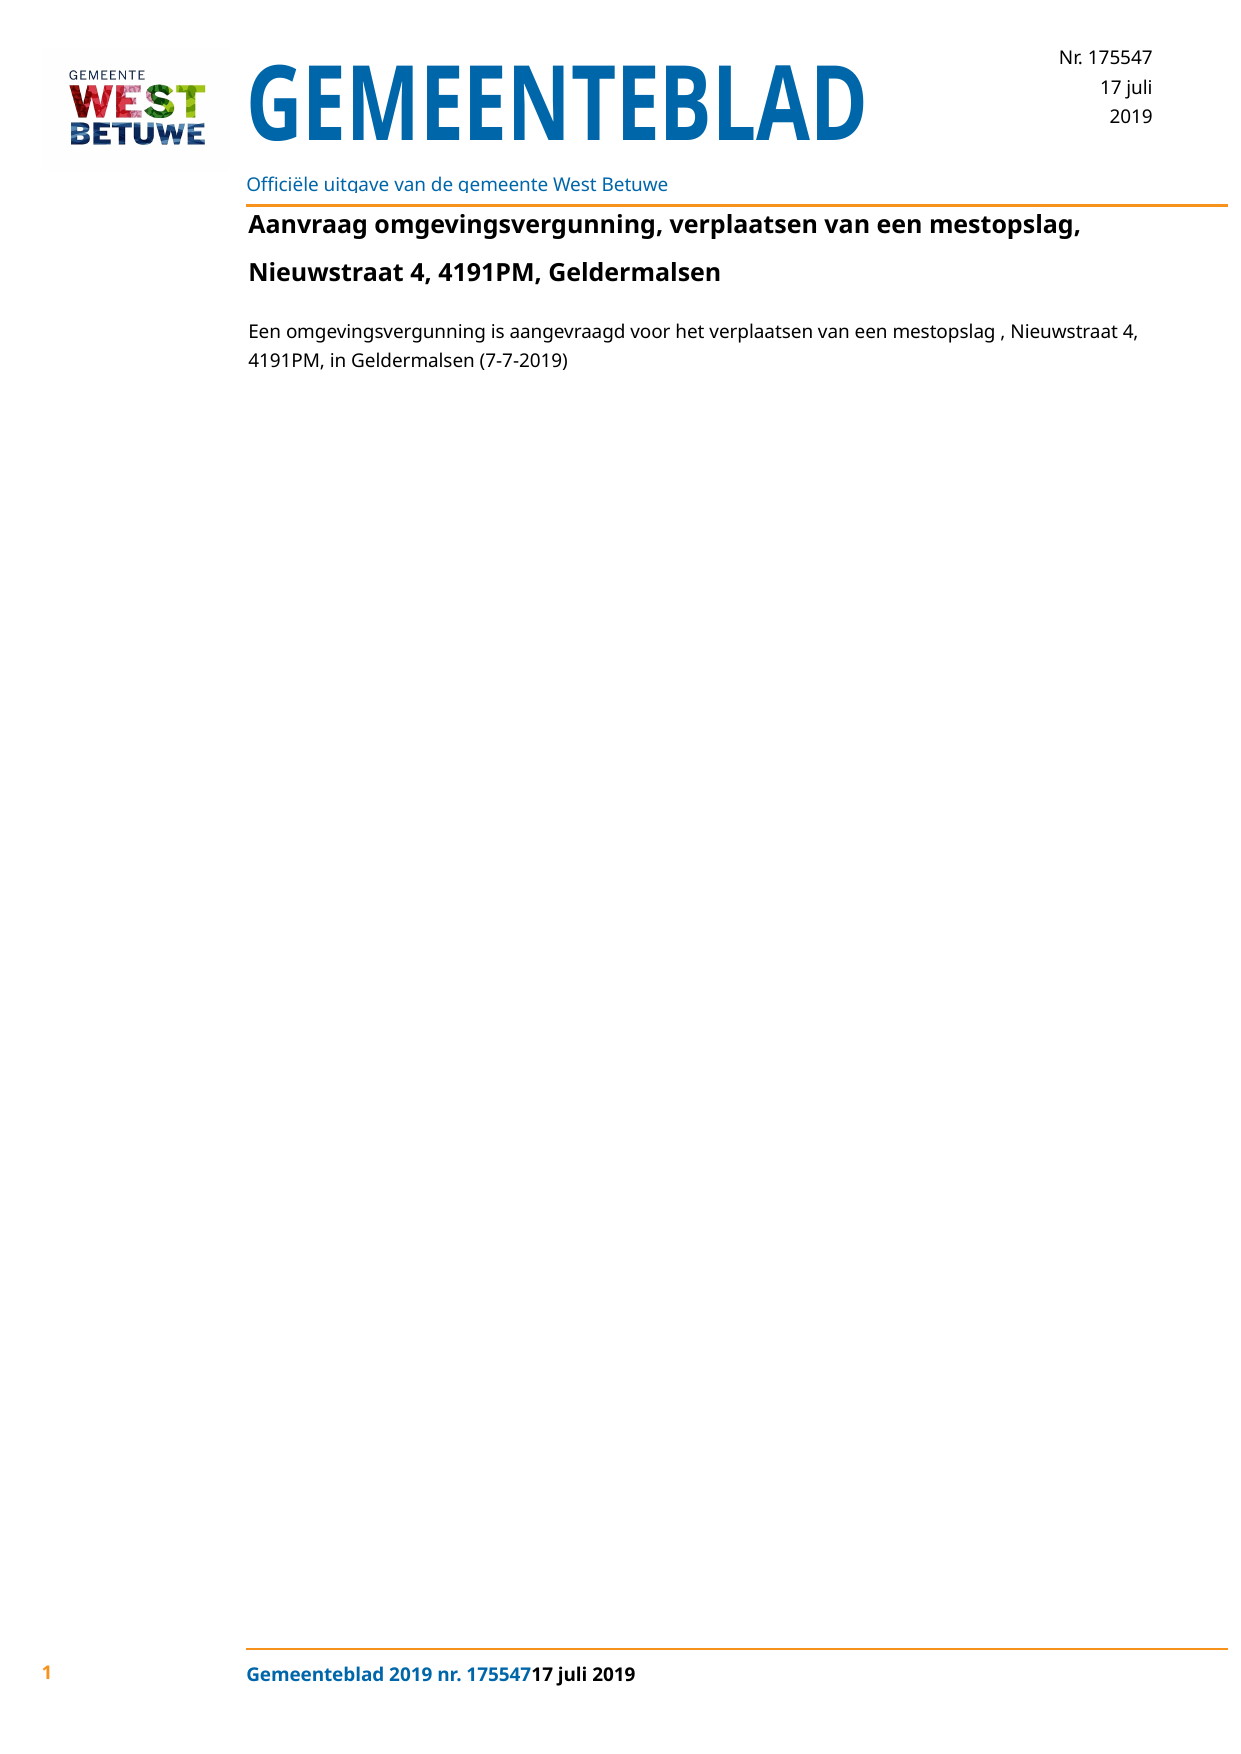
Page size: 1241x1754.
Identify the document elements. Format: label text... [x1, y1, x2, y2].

text Aanvraag omgevingsvergunning, verplaatsen van een mestopslag, Nieuwstraat 4, 4191PM, Geldermalsen [248, 207, 1152, 288]
text Een omgevingsvergunning is aangevraagd voor het verplaatsen van een mestopslag , Nieuwstraat 4, 4191PM, in Geldermalsen (7-7-2019) [248, 318, 1152, 373]
picture [41, 47, 231, 172]
